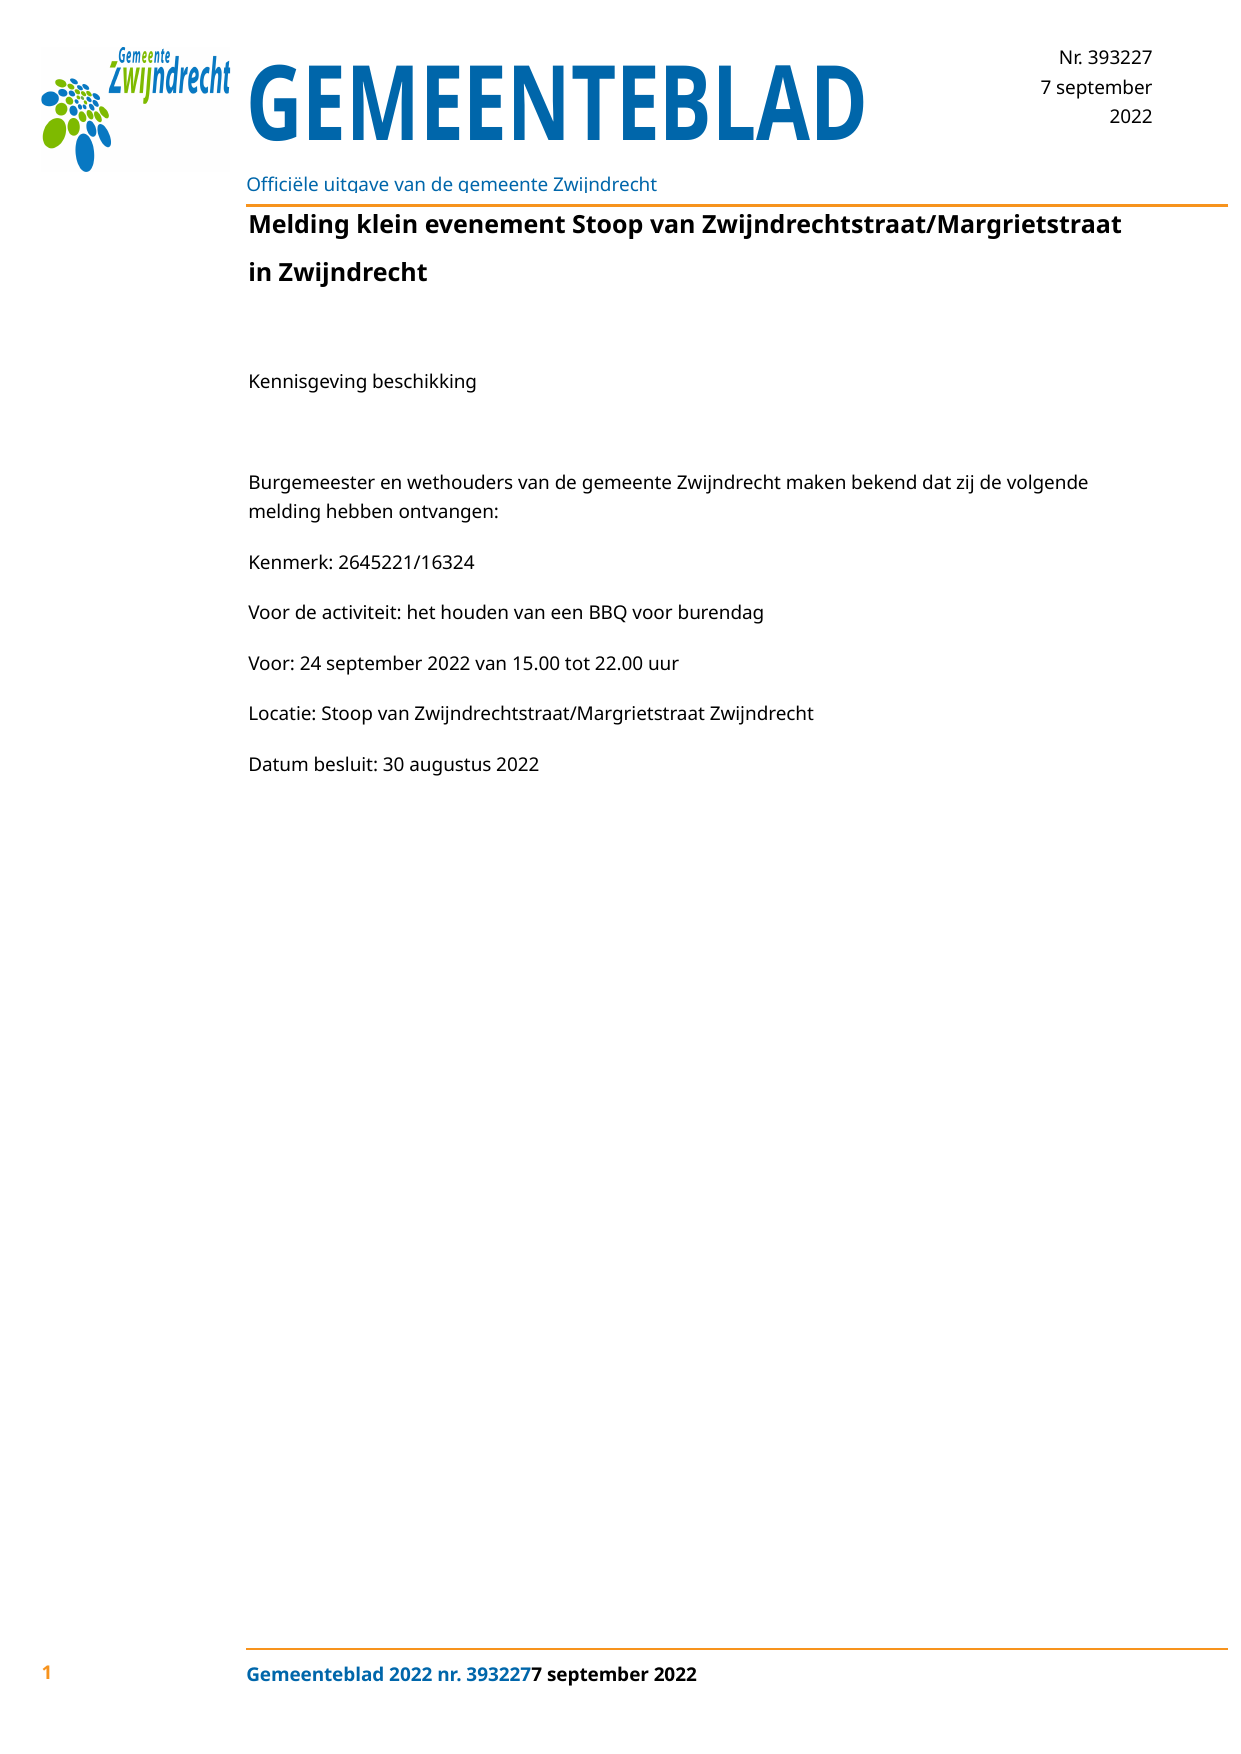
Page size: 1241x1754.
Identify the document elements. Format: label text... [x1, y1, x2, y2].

text Voor de activiteit: het houden van een BBQ voor burendag [248, 599, 1152, 625]
text Kenmerk: 2645221/16324 [248, 549, 1152, 575]
picture [41, 47, 231, 172]
text Kennisgeving beschikking [248, 368, 1152, 394]
text Voor: 24 september 2022 van 15.00 tot 22.00 uur [248, 650, 1152, 676]
text Burgemeester en wethouders van de gemeente Zwijndrecht maken bekend dat zij de volgende melding hebben ontvangen: [248, 469, 1152, 524]
text Locatie: Stoop van Zwijndrechtstraat/Margrietstraat Zwijndrecht [248, 700, 1152, 726]
text Datum besluit: 30 augustus 2022 [248, 751, 1152, 777]
text Melding klein evenement Stoop van Zwijndrechtstraat/Margrietstraat in Zwijndrecht [248, 207, 1152, 288]
